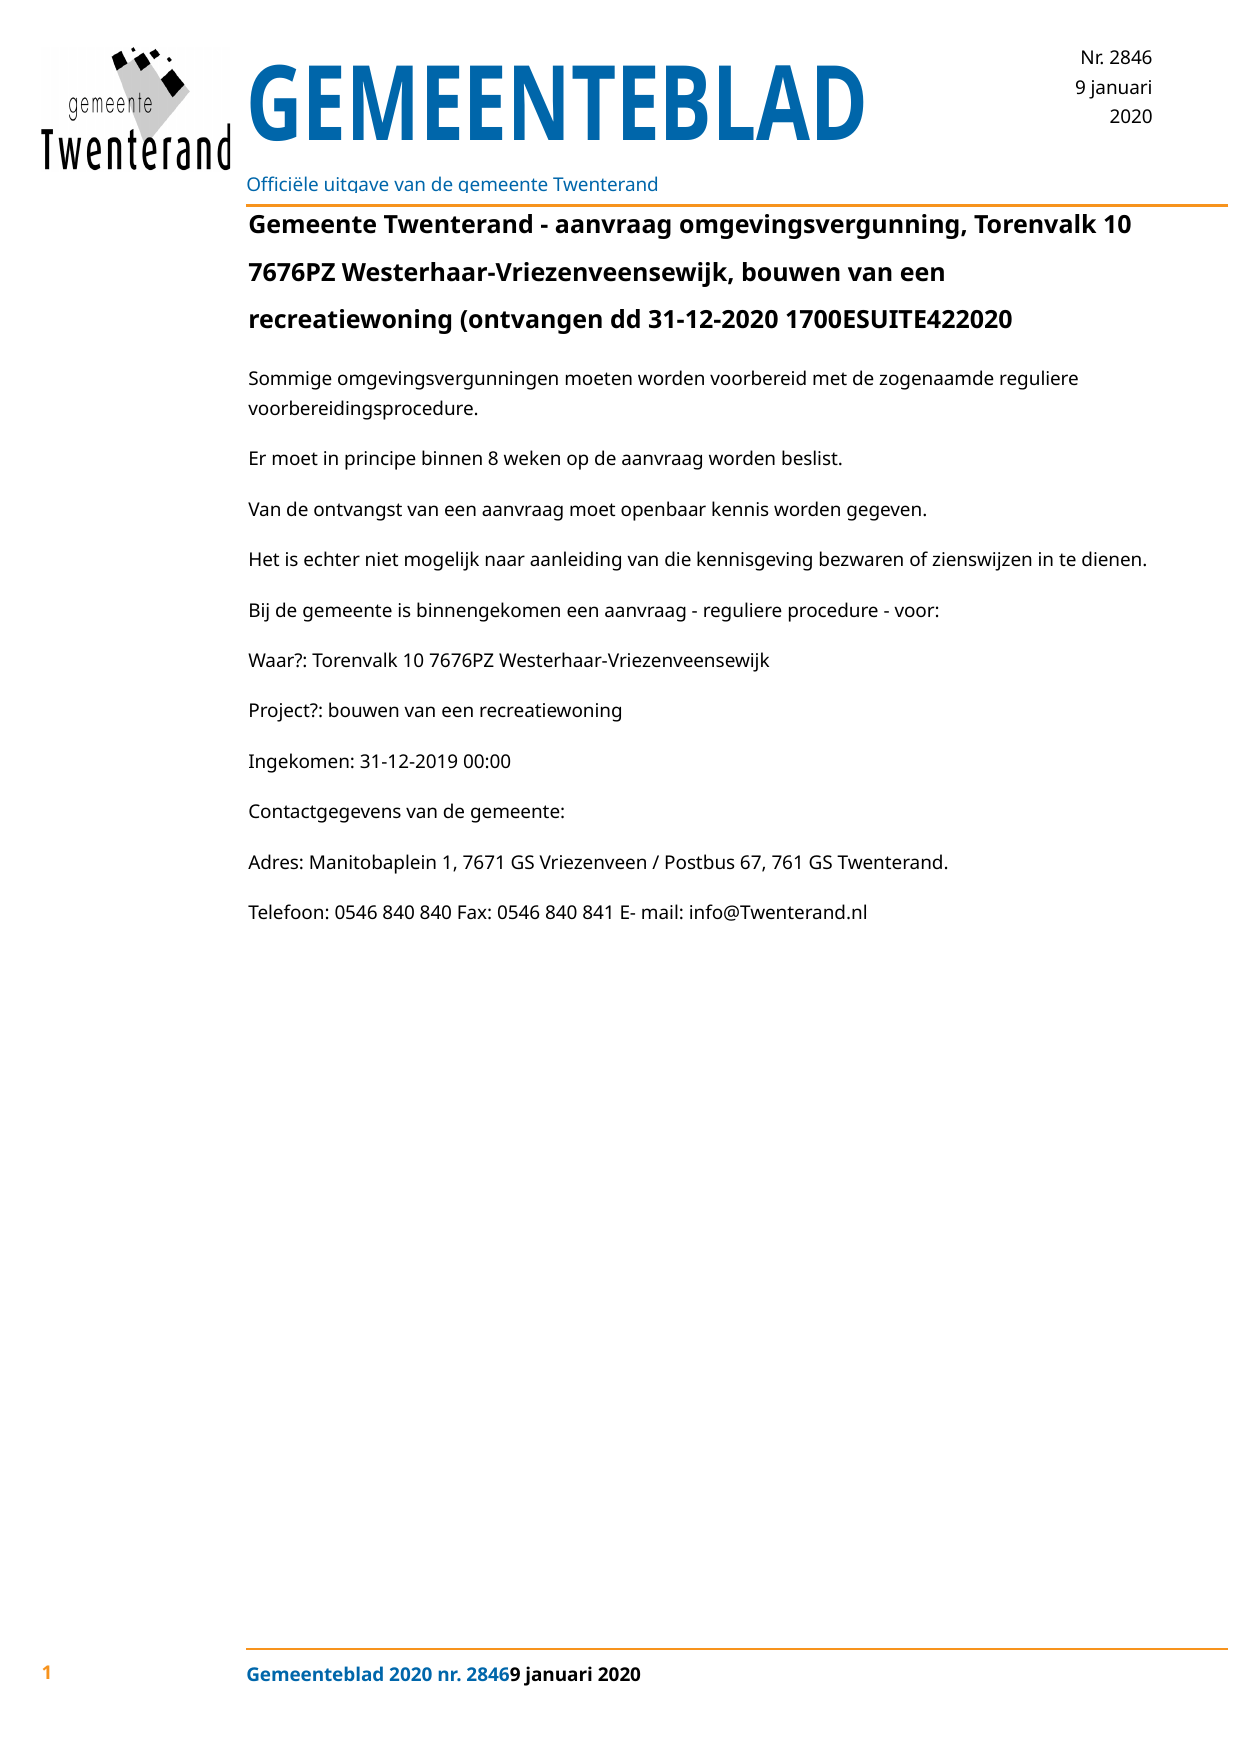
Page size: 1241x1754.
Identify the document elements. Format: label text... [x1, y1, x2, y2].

text Sommige omgevingsvergunningen moeten worden voorbereid met de zogenaamde reguliere voorbereidingsprocedure. [248, 366, 1152, 421]
text Telefoon: 0546 840 840 Fax: 0546 840 841 E- mail: info@Twenterand.nl [248, 899, 1152, 925]
text Bij de gemeente is binnengekomen een aanvraag - reguliere procedure - voor: [248, 597, 1152, 622]
text Project?: bouwen van een recreatiewoning [248, 698, 1152, 723]
text Adres: Manitobaplein 1, 7671 GS Vriezenveen / Postbus 67, 761 GS Twenterand. [248, 849, 1152, 874]
text Contactgegevens van de gemeente: [248, 798, 1152, 824]
text Het is echter niet mogelijk naar aanleiding van die kennisgeving bezwaren of zienswijzen in te dienen. [248, 546, 1152, 572]
text Waar?: Torenvalk 10 7676PZ Westerhaar-Vriezenveensewijk [248, 647, 1152, 673]
text Er moet in principe binnen 8 weken op de aanvraag worden beslist. [248, 446, 1152, 471]
text Gemeente Twenterand - aanvraag omgevingsvergunning, Torenvalk 10 7676PZ Westerhaar-Vriezenveensewijk, bouwen van een recreatiewoning (ontvangen dd 31-12-2020 1700ESUITE422020 [248, 207, 1152, 336]
text Ingekomen: 31-12-2019 00:00 [248, 748, 1152, 774]
picture [41, 47, 231, 172]
text Van de ontvangst van een aanvraag moet openbaar kennis worden gegeven. [248, 496, 1152, 522]
